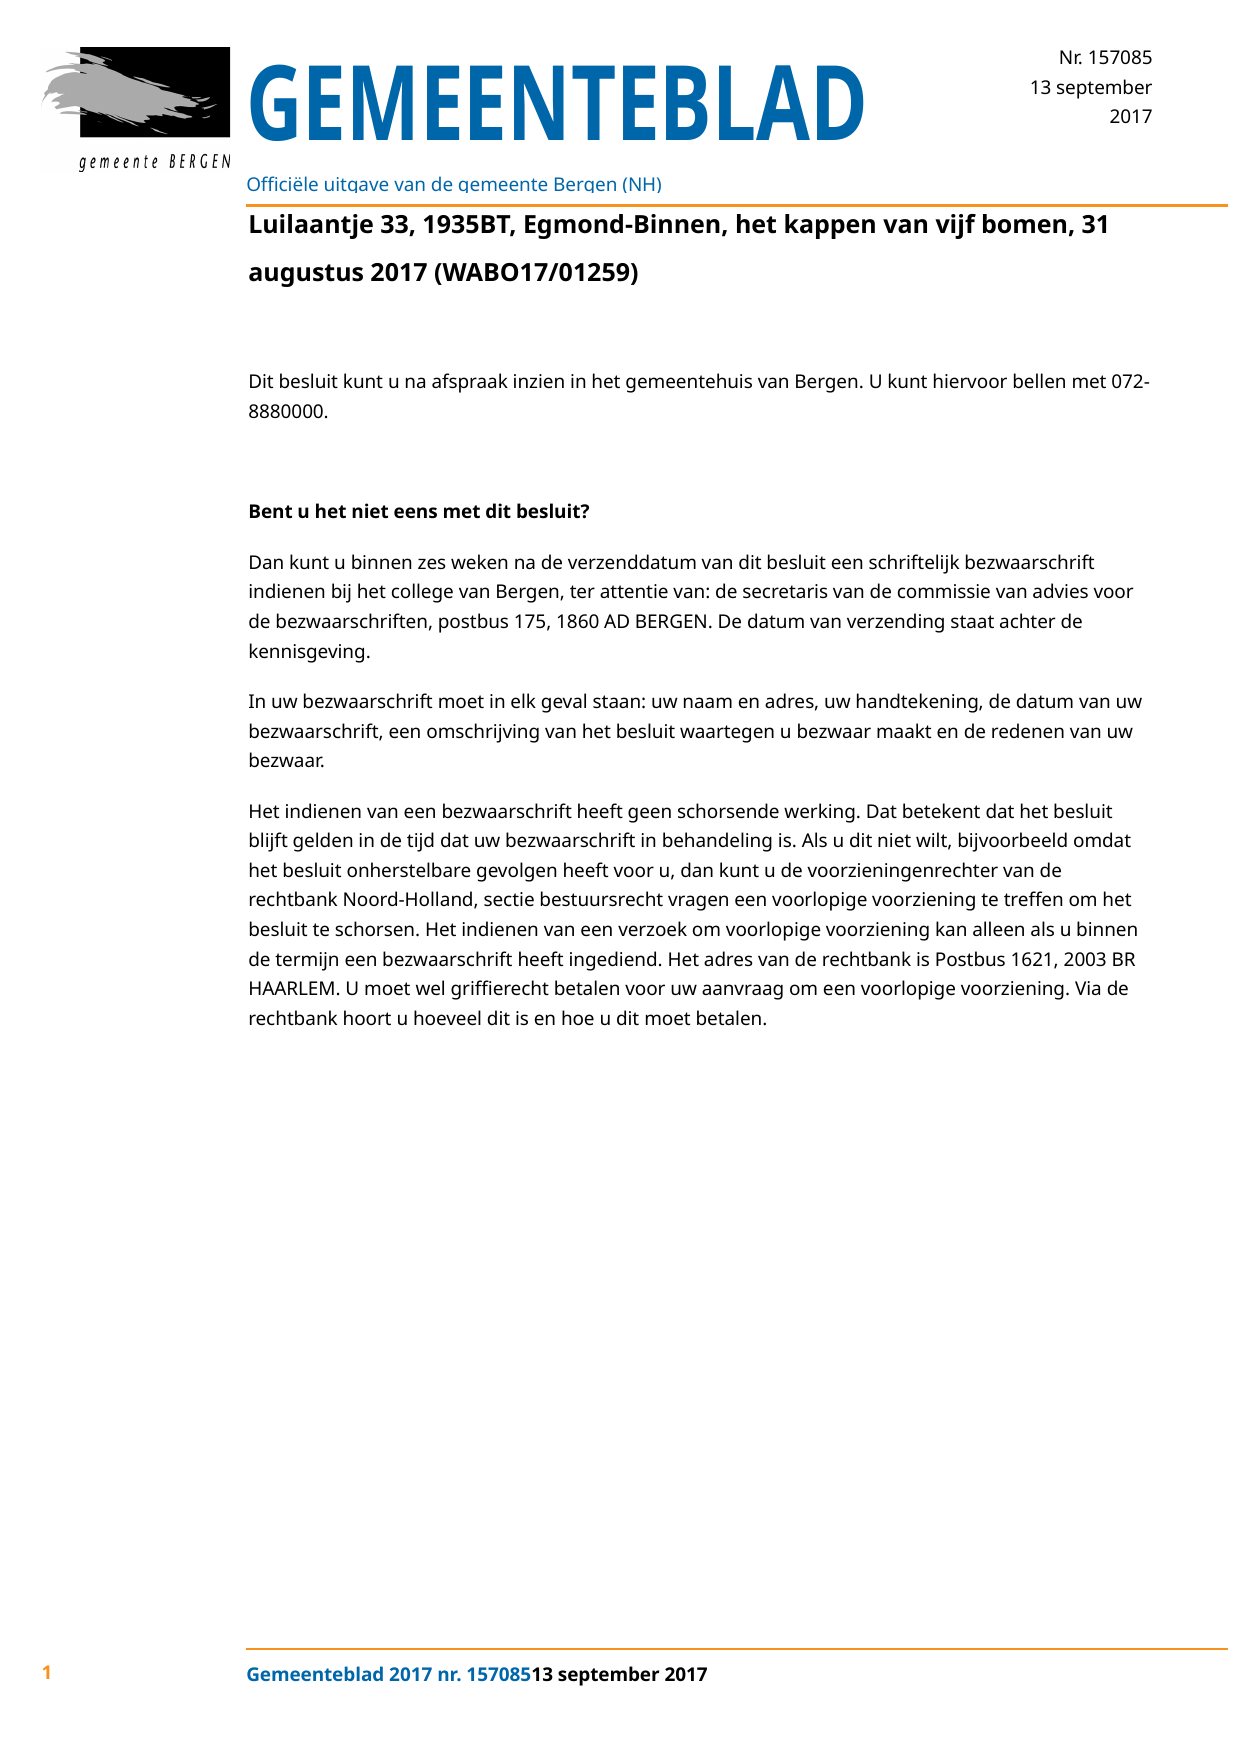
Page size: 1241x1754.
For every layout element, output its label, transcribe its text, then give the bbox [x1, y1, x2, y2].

text Dan kunt u binnen zes weken na de verzenddatum van dit besluit een schriftelijk bezwaarschrift indienen bij het college van Bergen, ter attentie van: de secretaris van de commissie van advies voor de bezwaarschriften, postbus 175, 1860 AD BERGEN. De datum van verzending staat achter de kennisgeving. [248, 549, 1152, 664]
text Het indienen van een bezwaarschrift heeft geen schorsende werking. Dat betekent dat het besluit blijft gelden in de tijd dat uw bezwaarschrift in behandeling is. Als u dit niet wilt, bijvoorbeeld omdat het besluit onherstelbare gevolgen heeft voor u, dan kunt u de voorzieningenrechter van de rechtbank Noord-Holland, sectie bestuursrecht vragen een voorlopige voorziening te treffen om het besluit te schorsen. Het indienen van een verzoek om voorlopige voorziening kan alleen als u binnen de termijn een bezwaarschrift heeft ingediend. Het adres van de rechtbank is Postbus 1621, 2003 BR HAARLEM. U moet wel griffierecht betalen voor uw aanvraag om een voorlopige voorziening. Via de rechtbank hoort u hoeveel dit is en hoe u dit moet betalen. [248, 798, 1152, 1031]
text Dit besluit kunt u na afspraak inzien in het gemeentehuis van Bergen. U kunt hiervoor bellen met 072-8880000. [248, 368, 1152, 424]
picture [41, 47, 231, 172]
text In uw bezwaarschrift moet in elk geval staan: uw naam en adres, uw handtekening, de datum van uw bezwaarschrift, een omschrijving van het besluit waartegen u bezwaar maakt en de redenen van uw bezwaar. [248, 688, 1152, 773]
text Luilaantje 33, 1935BT, Egmond-Binnen, het kappen van vijf bomen, 31 augustus 2017 (WABO17/01259) [248, 207, 1152, 288]
text Bent u het niet eens met dit besluit? [248, 499, 1152, 524]
